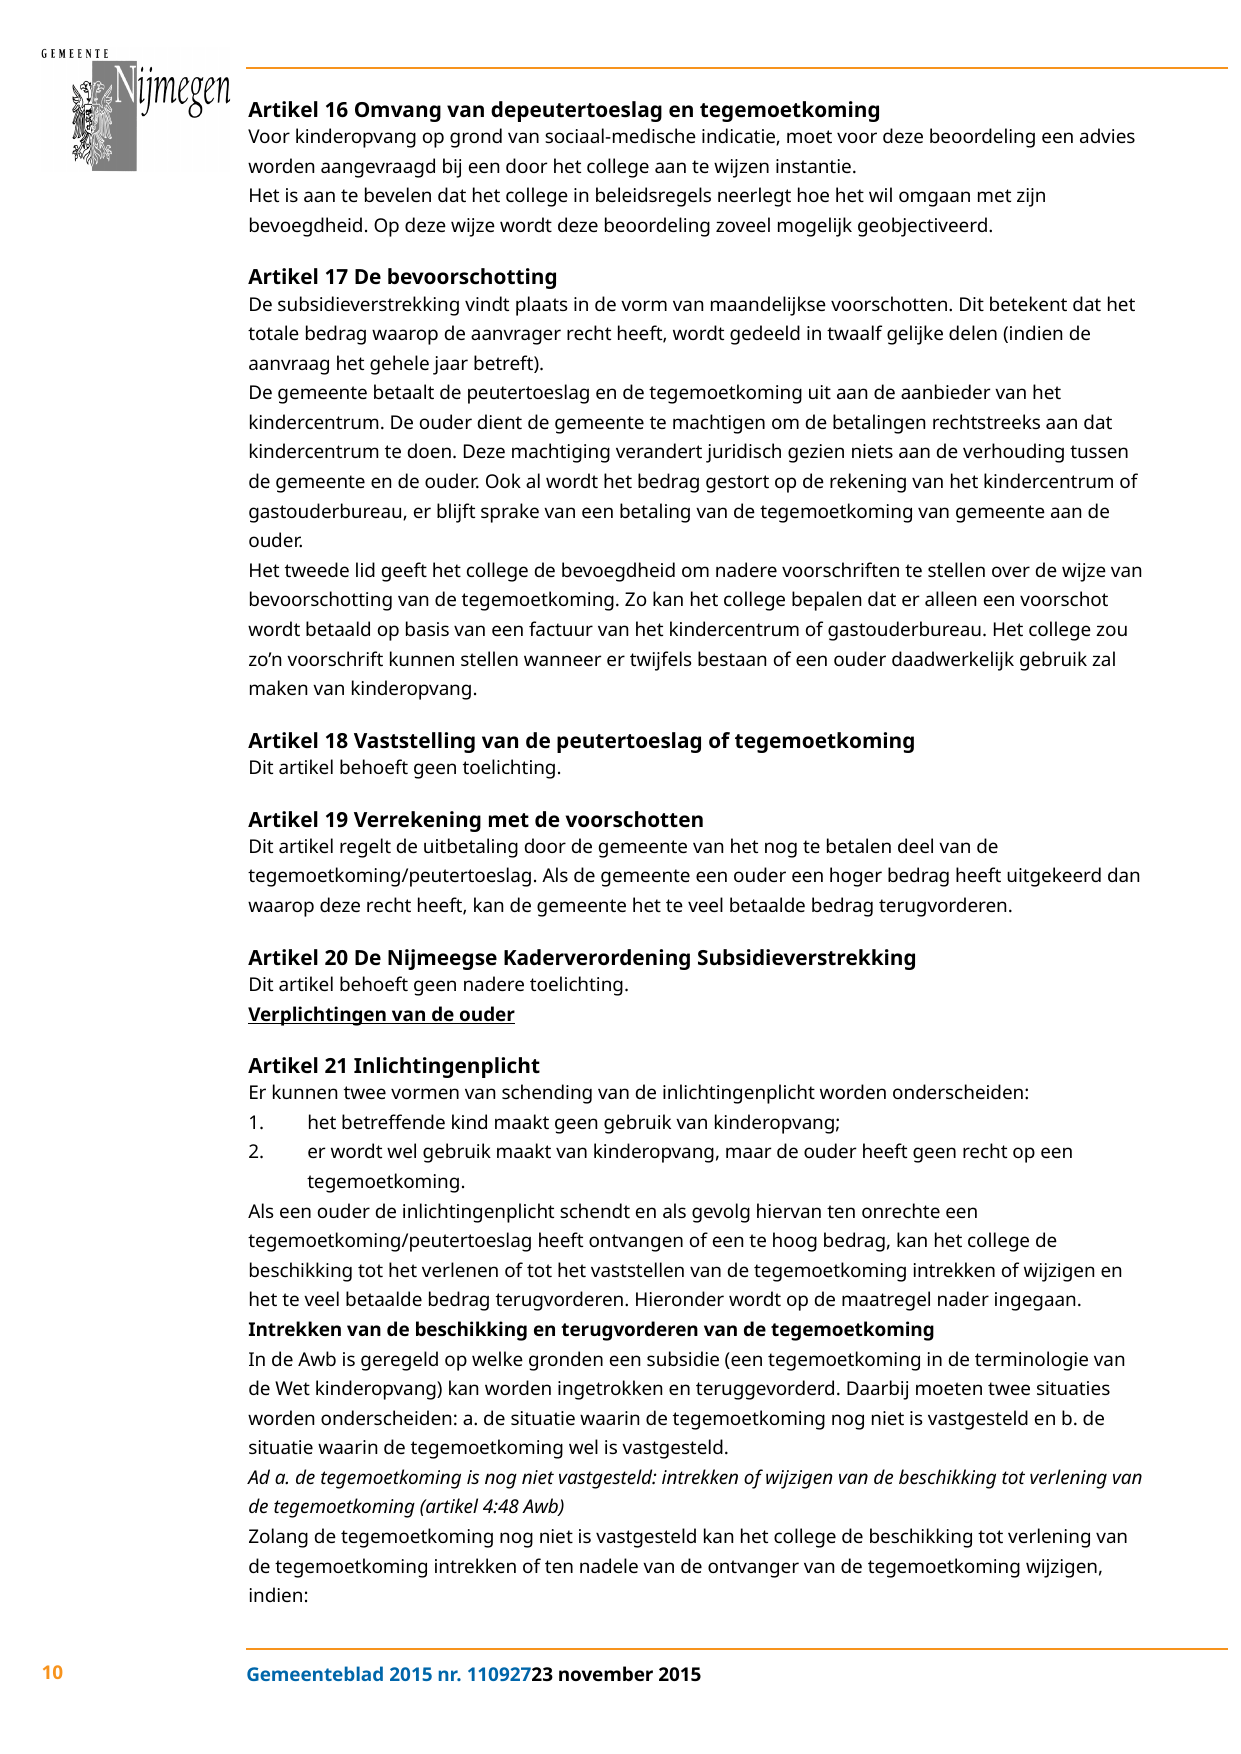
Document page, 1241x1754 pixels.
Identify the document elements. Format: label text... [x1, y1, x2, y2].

text Artikel 19 Verrekening met de voorschotten [248, 805, 1152, 833]
text Het tweede lid geeft het college de bevoegdheid om nadere voorschriften te stellen over de wijze van bevoorschotting van de tegemoetkoming. Zo kan het college bepalen dat er alleen een voorschot wordt betaald op basis van een factuur van het kindercentrum of gastouderbureau. Het college zou zo’n voorschrift kunnen stellen wanneer er twijfels bestaan of een ouder daadwerkelijk gebruik zal maken van kinderopvang. [248, 557, 1152, 701]
text In de Awb is geregeld op welke gronden een subsidie (een tegemoetkoming in de terminologie van de Wet kinderopvang) kan worden ingetrokken en teruggevorderd. Daarbij moeten twee situaties worden onderscheiden: a. de situatie waarin de tegemoetkoming nog niet is vastgesteld en b. de situatie waarin de tegemoetkoming wel is vastgesteld. [248, 1346, 1152, 1460]
text Artikel 16 Omvang van depeutertoeslag en tegemoetkoming [248, 95, 1152, 123]
list er wordt wel gebruik maakt van kinderopvang, maar de ouder heeft geen recht op een tegemoetkoming. [248, 1139, 1152, 1194]
text Ad a. de tegemoetkoming is nog niet vastgesteld: intrekken of wijzigen van de beschikking tot verlening van de tegemoetkoming (artikel 4:48 Awb) [248, 1464, 1152, 1519]
text Zolang de tegemoetkoming nog niet is vastgesteld kan het college de beschikking tot verlening van de tegemoetkoming intrekken of ten nadele van de ontvanger van de tegemoetkoming wijzigen, indien: [248, 1523, 1152, 1608]
text Artikel 20 De Nijmeegse Kaderverordening Subsidieverstrekking [248, 943, 1152, 971]
text Dit artikel regelt de uitbetaling door de gemeente van het nog te betalen deel van de tegemoetkoming/peutertoeslag. Als de gemeente een ouder een hoger bedrag heeft uitgekeerd dan waarop deze recht heeft, kan de gemeente het te veel betaalde bedrag terugvorderen. [248, 833, 1152, 918]
text De gemeente betaalt de peutertoeslag en de tegemoetkoming uit aan de aanbieder van het kindercentrum. De ouder dient de gemeente te machtigen om de betalingen rechtstreeks aan dat kindercentrum te doen. Deze machtiging verandert juridisch gezien niets aan de verhouding tussen de gemeente en de ouder. Ook al wordt het bedrag gestort op de rekening van het kindercentrum of gastouderbureau, er blijft sprake van een betaling van de tegemoetkoming van gemeente aan de ouder. [248, 379, 1152, 553]
text Het is aan te bevelen dat het college in beleidsregels neerlegt hoe het wil omgaan met zijn bevoegdheid. Op deze wijze wordt deze beoordeling zoveel mogelijk geobjectiveerd. [248, 182, 1152, 238]
text Artikel 21 Inlichtingenplicht [248, 1051, 1152, 1079]
text Als een ouder de inlichtingenplicht schendt en als gevolg hiervan ten onrechte een tegemoetkoming/peutertoeslag heeft ontvangen of een te hoog bedrag, kan het college de beschikking tot het verlenen of tot het vaststellen van de tegemoetkoming intrekken of wijzigen en het te veel betaalde bedrag terugvorderen. Hieronder wordt op de maatregel nader ingegaan. [248, 1198, 1152, 1312]
text Er kunnen twee vormen van schending van de inlichtingenplicht worden onderscheiden: [248, 1079, 1152, 1105]
text Artikel 18 Vaststelling van de peutertoeslag of tegemoetkoming [248, 726, 1152, 754]
text Voor kinderopvang op grond van sociaal-medische indicatie, moet voor deze beoordeling een advies worden aangevraagd bij een door het college aan te wijzen instantie. [248, 123, 1152, 178]
text Verplichtingen van de ouder [248, 1001, 1152, 1026]
text Artikel 17 De bevoorschotting [248, 262, 1152, 291]
text Intrekken van de beschikking en terugvorderen van de tegemoetkoming [248, 1316, 1152, 1342]
picture [41, 47, 231, 172]
list het betreffende kind maakt geen gebruik van kinderopvang; [248, 1109, 1152, 1135]
text Dit artikel behoeft geen toelichting. [248, 754, 1152, 780]
text De subsidieverstrekking vindt plaats in de vorm van maandelijkse voorschotten. Dit betekent dat het totale bedrag waarop de aanvrager recht heeft, wordt gedeeld in twaalf gelijke delen (indien de aanvraag het gehele jaar betreft). [248, 291, 1152, 376]
text Dit artikel behoeft geen nadere toelichting. [248, 971, 1152, 997]
